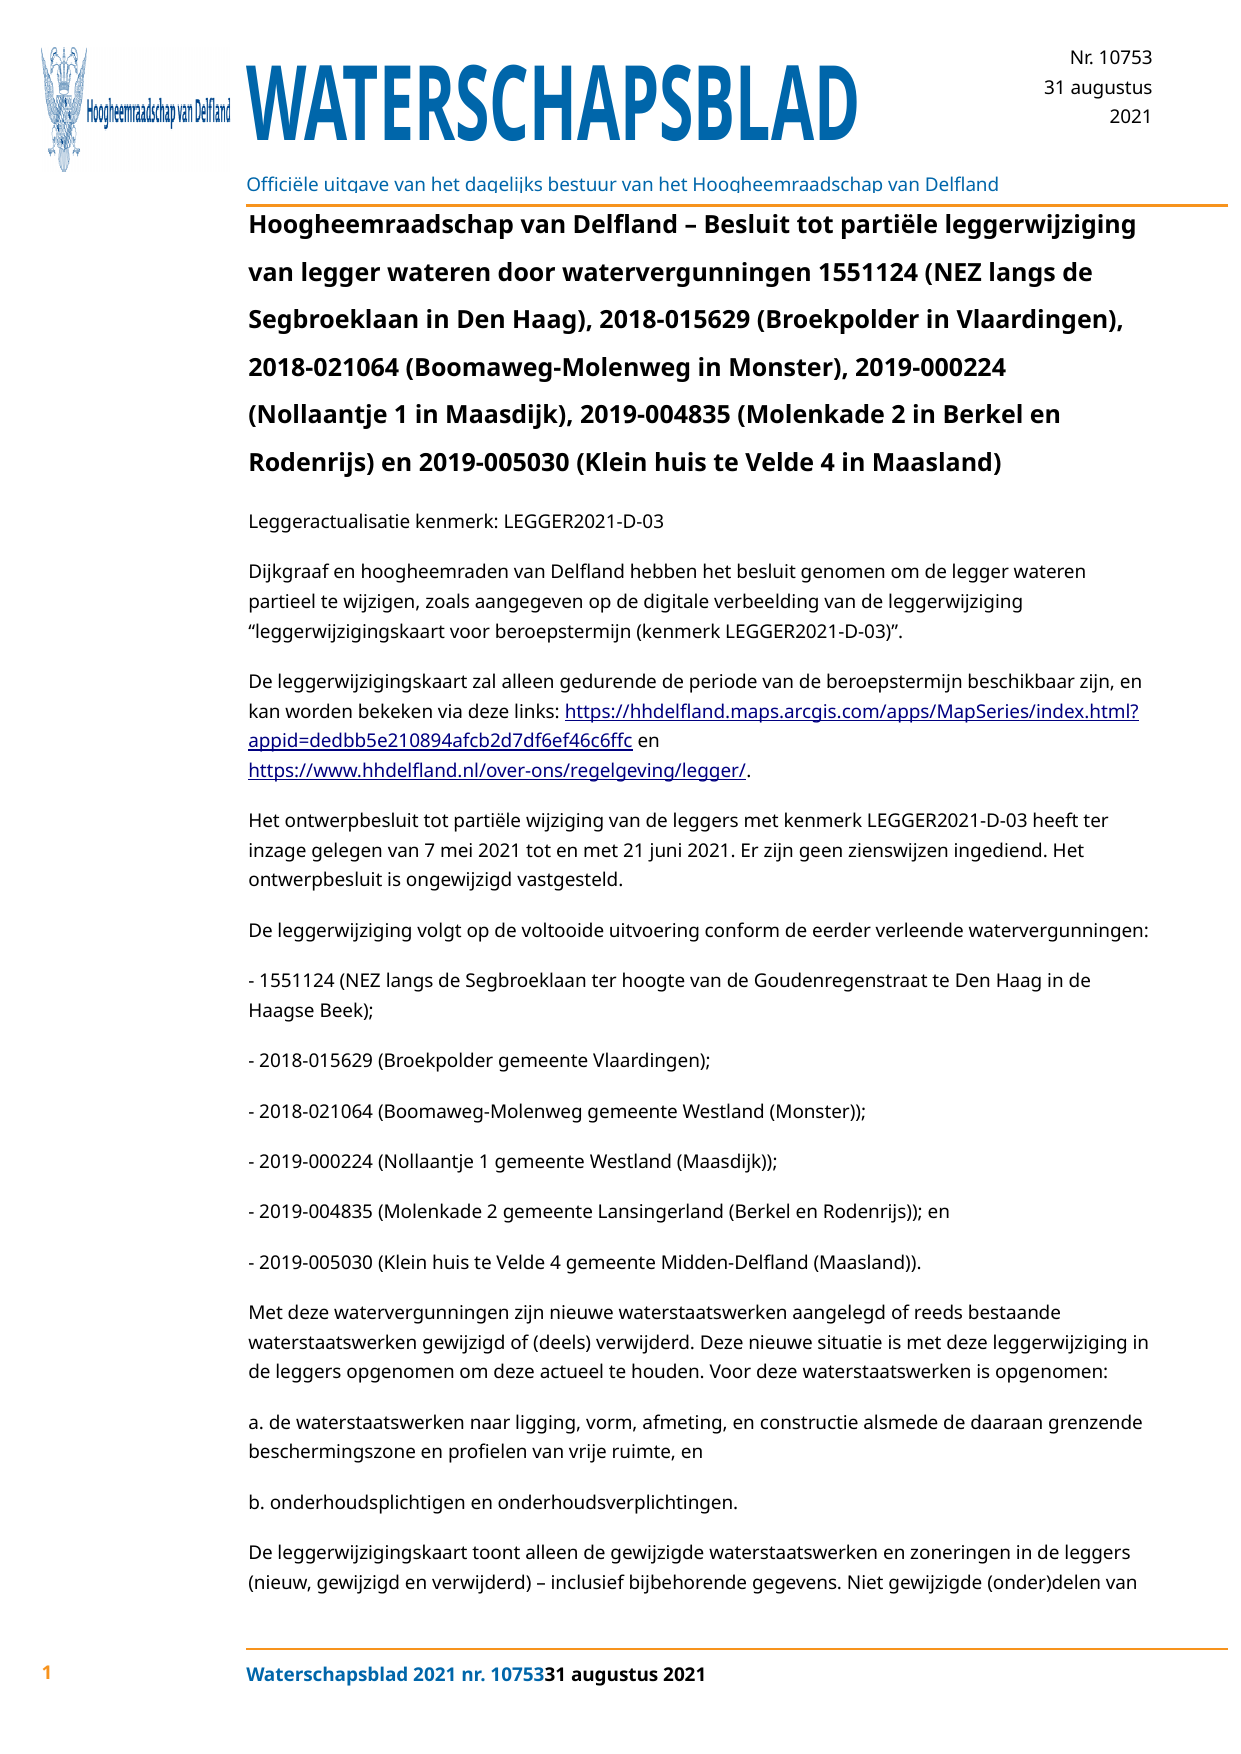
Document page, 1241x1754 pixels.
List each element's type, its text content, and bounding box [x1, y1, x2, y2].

text b. onderhoudsplichtigen en onderhoudsverplichtingen. [248, 1489, 1152, 1515]
text a. de waterstaatswerken naar ligging, vorm, afmeting, en constructie alsmede de daaraan grenzende beschermingszone en profielen van vrije ruimte, en [248, 1409, 1152, 1464]
text - 2019-005030 (Klein huis te Velde 4 gemeente Midden-Delfland (Maasland)). [248, 1249, 1152, 1275]
text - 2018-021064 (Boomaweg-Molenweg gemeente Westland (Monster)); [248, 1098, 1152, 1124]
text - 2019-000224 (Nollaantje 1 gemeente Westland (Maasdijk)); [248, 1148, 1152, 1174]
text De leggerwijzigingskaart zal alleen gedurende de periode van de beroepstermijn beschikbaar zijn, en kan worden bekeken via deze links: https://hhdelfland.maps.arcgis.com/apps/MapSeries/index.html?appid=dedbb5e210894afcb2d7df6ef46c6ffc en https://www.hhdelfland.nl/over-ons/regelgeving/legger/. [248, 668, 1152, 783]
text - 1551124 (NEZ langs de Segbroeklaan ter hoogte van de Goudenregenstraat te Den Haag in de Haagse Beek); [248, 967, 1152, 1023]
text De leggerwijziging volgt op de voltooide uitvoering conform de eerder verleende watervergunningen: [248, 917, 1152, 943]
text Leggeractualisatie kenmerk: LEGGER2021-D-03 [248, 508, 1152, 534]
text Met deze watervergunningen zijn nieuwe waterstaatswerken aangelegd of reeds bestaande waterstaatswerken gewijzigd of (deels) verwijderd. Deze nieuwe situatie is met deze leggerwijziging in de leggers opgenomen om deze actueel te houden. Voor deze waterstaatswerken is opgenomen: [248, 1299, 1152, 1384]
text - 2018-015629 (Broekpolder gemeente Vlaardingen); [248, 1047, 1152, 1073]
text Hoogheemraadschap van Delfland – Besluit tot partiële leggerwijziging van legger wateren door watervergunningen 1551124 (NEZ langs de Segbroeklaan in Den Haag), 2018-015629 (Broekpolder in Vlaardingen), 2018-021064 (Boomaweg-Molenweg in Monster), 2019-000224 (Nollaantje 1 in Maasdijk), 2019-004835 (Molenkade 2 in Berkel en Rodenrijs) en 2019-005030 (Klein huis te Velde 4 in Maasland) [248, 207, 1152, 479]
text - 2019-004835 (Molenkade 2 gemeente Lansingerland (Berkel en Rodenrijs)); en [248, 1199, 1152, 1224]
text Het ontwerpbesluit tot partiële wijziging van de leggers met kenmerk LEGGER2021-D-03 heeft ter inzage gelegen van 7 mei 2021 tot en met 21 juni 2021. Er zijn geen zienswijzen ingediend. Het ontwerpbesluit is ongewijzigd vastgesteld. [248, 807, 1152, 892]
text De leggerwijzigingskaart toont alleen de gewijzigde waterstaatswerken en zoneringen in de leggers (nieuw, gewijzigd en verwijderd) – inclusief bijbehorende gegevens. Niet gewijzigde (onder)delen van [248, 1539, 1152, 1595]
picture [41, 47, 231, 172]
text Dijkgraaf en hoogheemraden van Delfland hebben het besluit genomen om de legger wateren partieel te wijzigen, zoals aangegeven op de digitale verbeelding van de leggerwijziging “leggerwijzigingskaart voor beroepstermijn (kenmerk LEGGER2021-D-03)”. [248, 559, 1152, 644]
